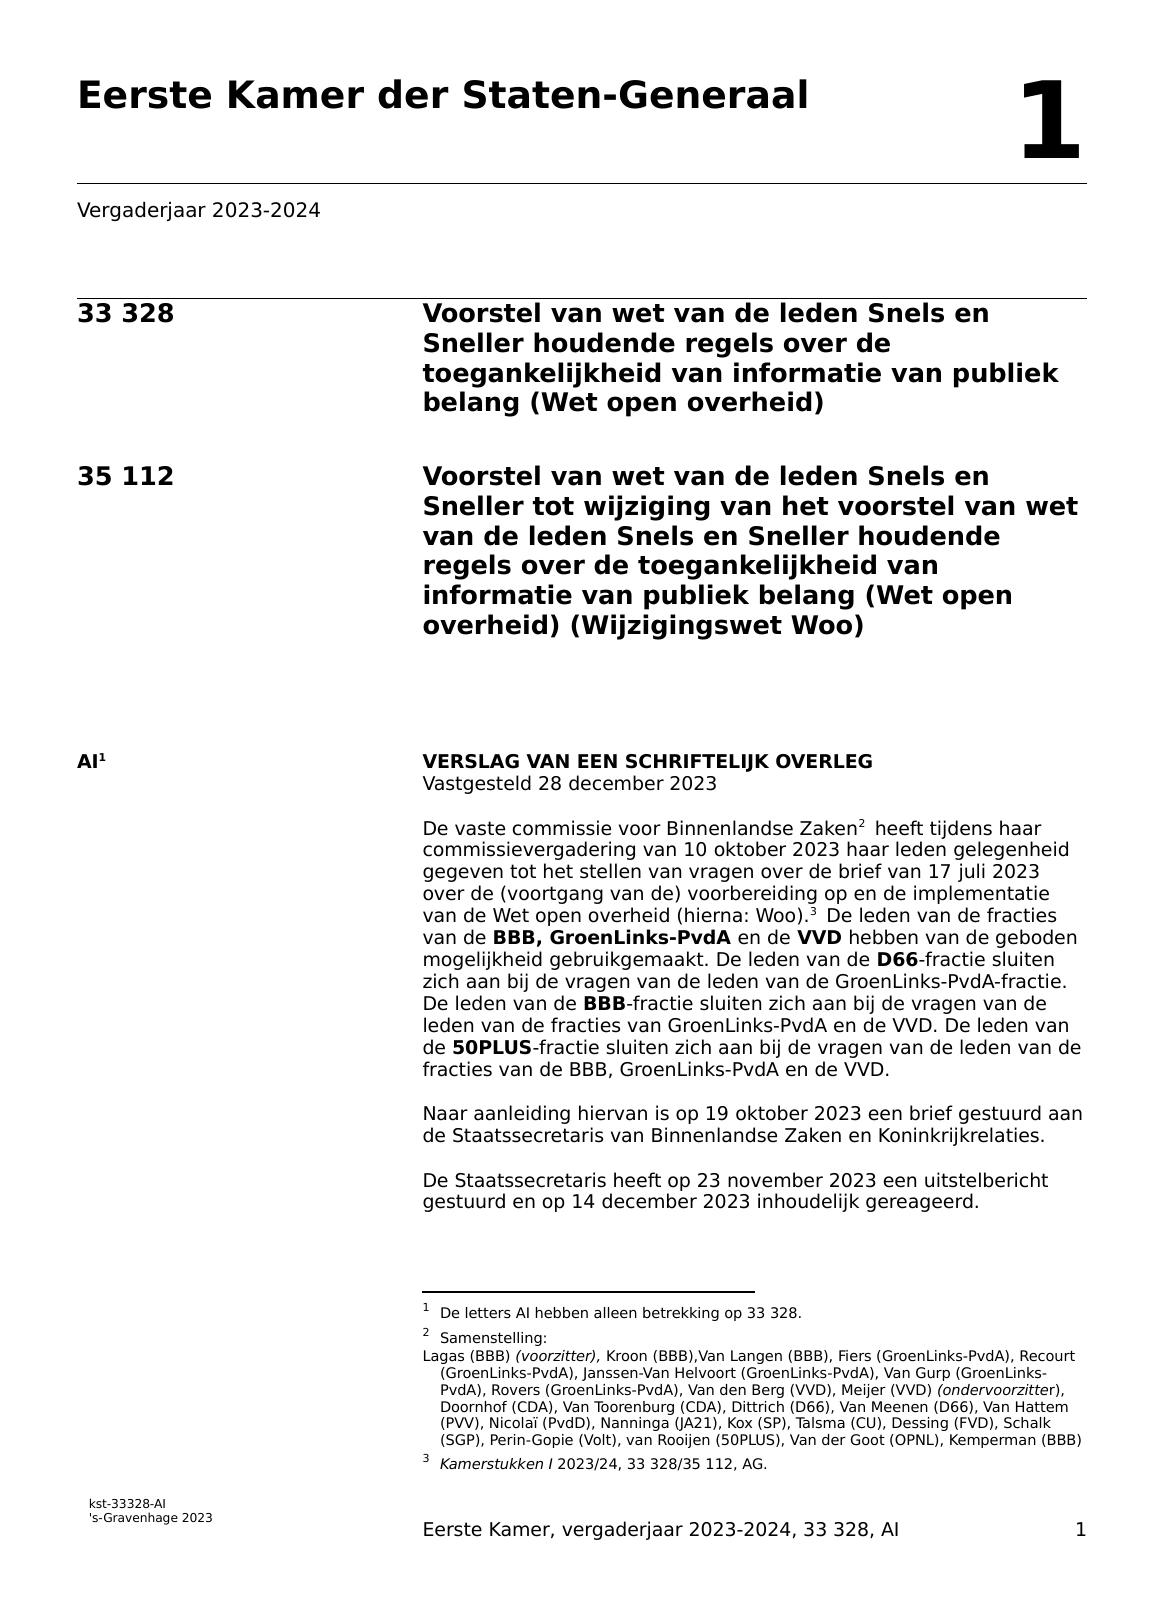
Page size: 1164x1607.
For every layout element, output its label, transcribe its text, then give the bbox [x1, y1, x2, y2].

subtitle 35 112 Voorstel van wet van de leden Snels en Sneller tot wijziging van het voorstel van wet van de leden Snels en Sneller houdende regels over de toegankelijkheid van informatie van publiek belang (Wet open overheid) (Wijzigingswet Woo) [77, 462, 1087, 640]
text Vastgesteld 28 december 2023 [422, 773, 1087, 795]
subtitle AI VERSLAG VAN EEN SCHRIFTELIJK OVERLEG [77, 751, 1087, 773]
text Lagas (BBB) (voorzitter), Kroon (BBB),Van Langen (BBB), Fiers (GroenLinks-PvdA), Recourt (GroenLinks-PvdA), Janssen-Van Helvoort (GroenLinks-PvdA), Van Gurp (GroenLinks-PvdA), Rovers (GroenLinks-PvdA), Van den Berg (VVD), Meijer (VVD) (ondervoorzitter), Doornhof (CDA), Van Toorenburg (CDA), Dittrich (D66), Van Meenen (D66), Van Hattem (PVV), Nicolaï (PvdD), Nanninga (JA21), Kox (SP), Talsma (CU), Dessing (FVD), Schalk (SGP), Perin-Gopie (Volt), van Rooijen (50PLUS), Van der Goot (OPNL), Kemperman (BBB) [422, 1348, 1087, 1449]
text kst-33328-AI [88, 1497, 323, 1511]
table_header 1 [886, 59, 1087, 183]
subtitle 33 328 Voorstel van wet van de leden Snels en Sneller houdende regels over de toegankelijkheid van informatie van publiek belang (Wet open overheid) [77, 299, 1087, 418]
text Naar aanleiding hiervan is op 19 oktober 2023 een brief gestuurd aan de Staatssecretaris van Binnenlandse Zaken en Koninkrijkrelaties. [422, 1103, 1087, 1147]
text Samenstelling: [422, 1326, 1087, 1348]
text Kamerstukken I 2023/24, 33 328/35 112, AG. [422, 1452, 1087, 1474]
table_cell Vergaderjaar 2023-2024 [77, 184, 1087, 298]
table_header Eerste Kamer der Staten-Generaal [77, 59, 886, 183]
text De Staatssecretaris heeft op 23 november 2023 een uitstelbericht gestuurd en op 14 december 2023 inhoudelijk gereageerd. [422, 1169, 1087, 1213]
text De vaste commissie voor Binnenlandse Zaken heeft tijdens haar commissievergadering van 10 oktober 2023 haar leden gelegenheid gegeven tot het stellen van vragen over de brief van 17 juli 2023 over de (voortgang van de) voorbereiding op en de implementatie van de Wet open overheid (hierna: Woo). De leden van de fracties van de BBB, GroenLinks-PvdA en de VVD hebben van de geboden mogelijkheid gebruikgemaakt. De leden van de D66-fractie sluiten zich aan bij de vragen van de leden van de GroenLinks-PvdA-fractie. De leden van de BBB-fractie sluiten zich aan bij de vragen van de leden van de fracties van GroenLinks-PvdA en de VVD. De leden van de 50PLUS-fractie sluiten zich aan bij de vragen van de leden van de fracties van de BBB, GroenLinks-PvdA en de VVD. [422, 817, 1087, 1081]
text 's-Gravenhage 2023 [88, 1511, 323, 1525]
text De letters AI hebben alleen betrekking op 33 328. [422, 1301, 1087, 1323]
